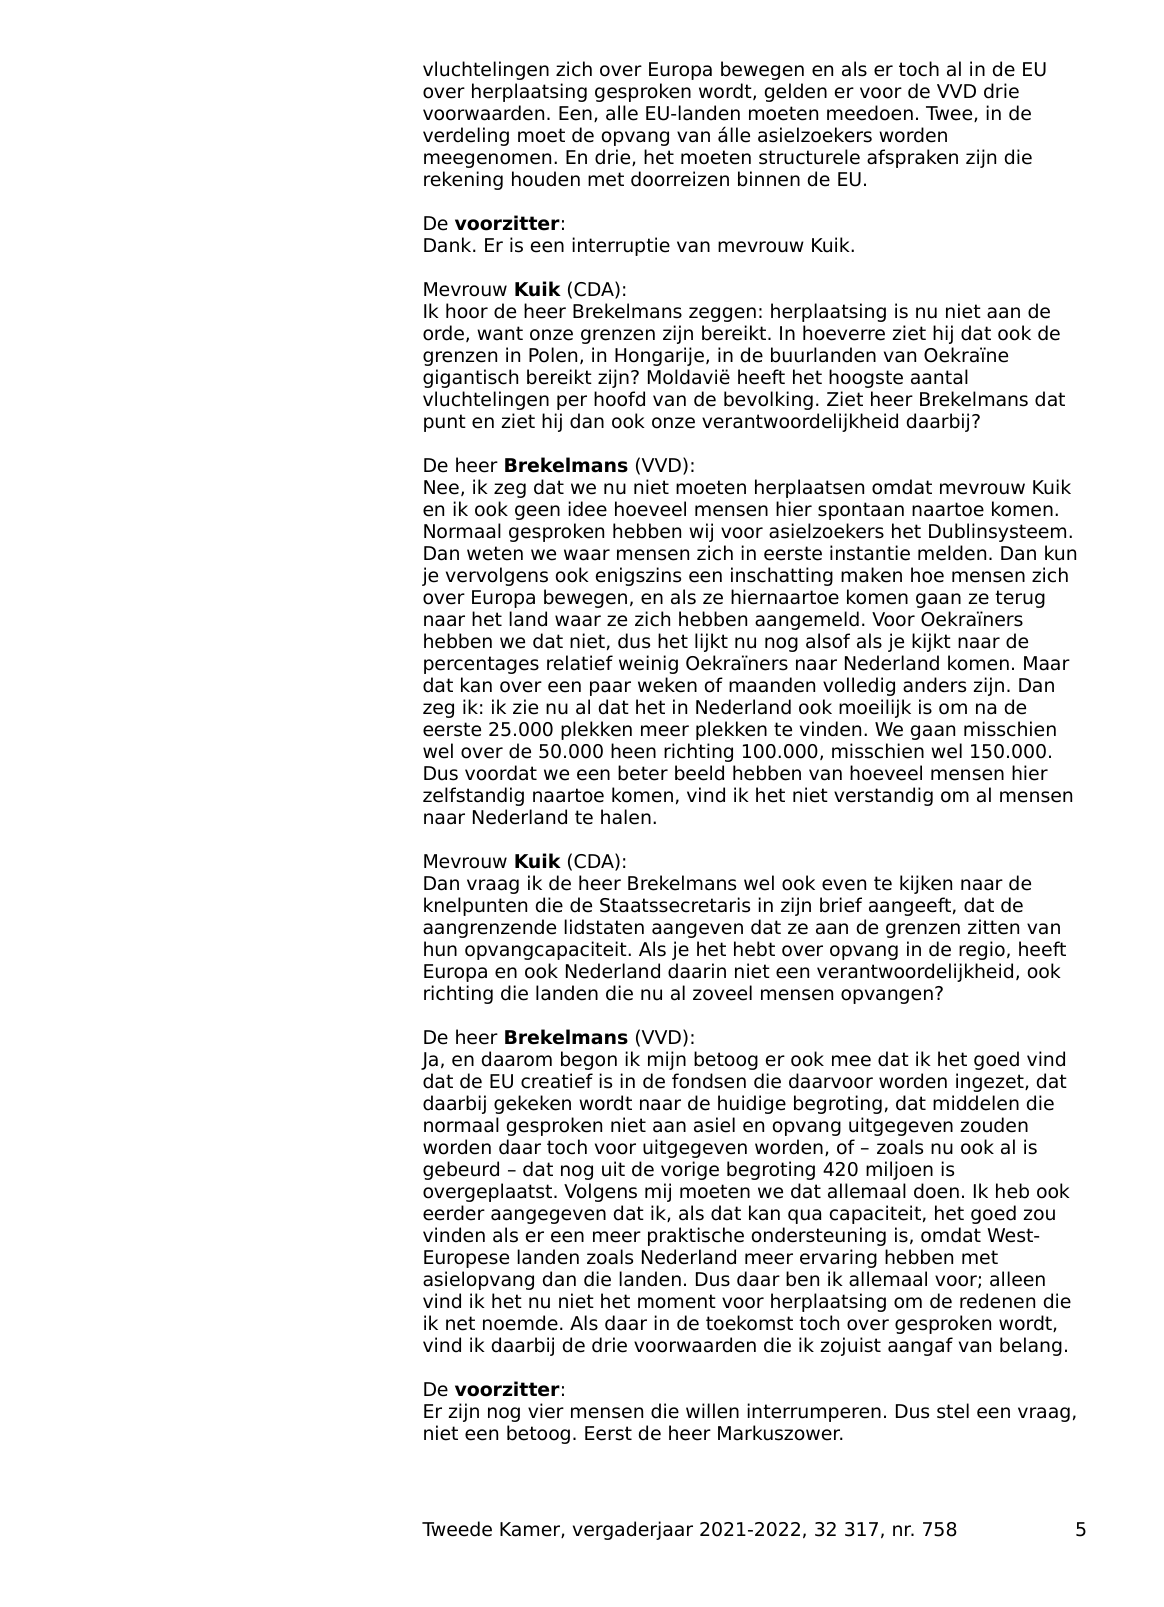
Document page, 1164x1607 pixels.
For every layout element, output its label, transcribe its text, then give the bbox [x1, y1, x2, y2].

text Dan vraag ik de heer Brekelmans wel ook even te kijken naar de knelpunten die de Staatssecretaris in zijn brief aangeeft, dat de aangrenzende lidstaten aangeven dat ze aan de grenzen zitten van hun opvangcapaciteit. Als je het hebt over opvang in de regio, heeft Europa en ook Nederland daarin niet een verantwoordelijkheid, ook richting die landen die nu al zoveel mensen opvangen? [422, 873, 1087, 1005]
text Mevrouw Kuik (CDA): [422, 851, 1087, 873]
text De heer Brekelmans (VVD): [422, 455, 1087, 477]
text De voorzitter: [422, 1379, 1087, 1401]
text vluchtelingen zich over Europa bewegen en als er toch al in de EU over herplaatsing gesproken wordt, gelden er voor de VVD drie voorwaarden. Een, alle EU-landen moeten meedoen. Twee, in de verdeling moet de opvang van álle asielzoekers worden meegenomen. En drie, het moeten structurele afspraken zijn die rekening houden met doorreizen binnen de EU. [422, 59, 1087, 191]
text Nee, ik zeg dat we nu niet moeten herplaatsen omdat mevrouw Kuik en ik ook geen idee hoeveel mensen hier spontaan naartoe komen. Normaal gesproken hebben wij voor asielzoekers het Dublinsysteem. Dan weten we waar mensen zich in eerste instantie melden. Dan kun je vervolgens ook enigszins een inschatting maken hoe mensen zich over Europa bewegen, en als ze hiernaartoe komen gaan ze terug naar het land waar ze zich hebben aangemeld. Voor Oekraïners hebben we dat niet, dus het lijkt nu nog alsof als je kijkt naar de percentages relatief weinig Oekraïners naar Nederland komen. Maar dat kan over een paar weken of maanden volledig anders zijn. Dan zeg ik: ik zie nu al dat het in Nederland ook moeilijk is om na de eerste 25.000 plekken meer plekken te vinden. We gaan misschien wel over de 50.000 heen richting 100.000, misschien wel 150.000. Dus voordat we een beter beeld hebben van hoeveel mensen hier zelfstandig naartoe komen, vind ik het niet verstandig om al mensen naar Nederland te halen. [422, 477, 1087, 829]
text Ja, en daarom begon ik mijn betoog er ook mee dat ik het goed vind dat de EU creatief is in de fondsen die daarvoor worden ingezet, dat daarbij gekeken wordt naar de huidige begroting, dat middelen die normaal gesproken niet aan asiel en opvang uitgegeven zouden worden daar toch voor uitgegeven worden, of – zoals nu ook al is gebeurd – dat nog uit de vorige begroting 420 miljoen is overgeplaatst. Volgens mij moeten we dat allemaal doen. Ik heb ook eerder aangegeven dat ik, als dat kan qua capaciteit, het goed zou vinden als er een meer praktische ondersteuning is, omdat West-Europese landen zoals Nederland meer ervaring hebben met asielopvang dan die landen. Dus daar ben ik allemaal voor; alleen vind ik het nu niet het moment voor herplaatsing om de redenen die ik net noemde. Als daar in de toekomst toch over gesproken wordt, vind ik daarbij de drie voorwaarden die ik zojuist aangaf van belang. [422, 1049, 1087, 1357]
text Dank. Er is een interruptie van mevrouw Kuik. [422, 235, 1087, 257]
text Er zijn nog vier mensen die willen interrumperen. Dus stel een vraag, niet een betoog. Eerst de heer Markuszower. [422, 1401, 1087, 1445]
text Mevrouw Kuik (CDA): [422, 279, 1087, 301]
text De voorzitter: [422, 213, 1087, 235]
text De heer Brekelmans (VVD): [422, 1027, 1087, 1049]
text Ik hoor de heer Brekelmans zeggen: herplaatsing is nu niet aan de orde, want onze grenzen zijn bereikt. In hoeverre ziet hij dat ook de grenzen in Polen, in Hongarije, in de buurlanden van Oekraïne gigantisch bereikt zijn? Moldavië heeft het hoogste aantal vluchtelingen per hoofd van de bevolking. Ziet heer Brekelmans dat punt en ziet hij dan ook onze verantwoordelijkheid daarbij? [422, 301, 1087, 433]
